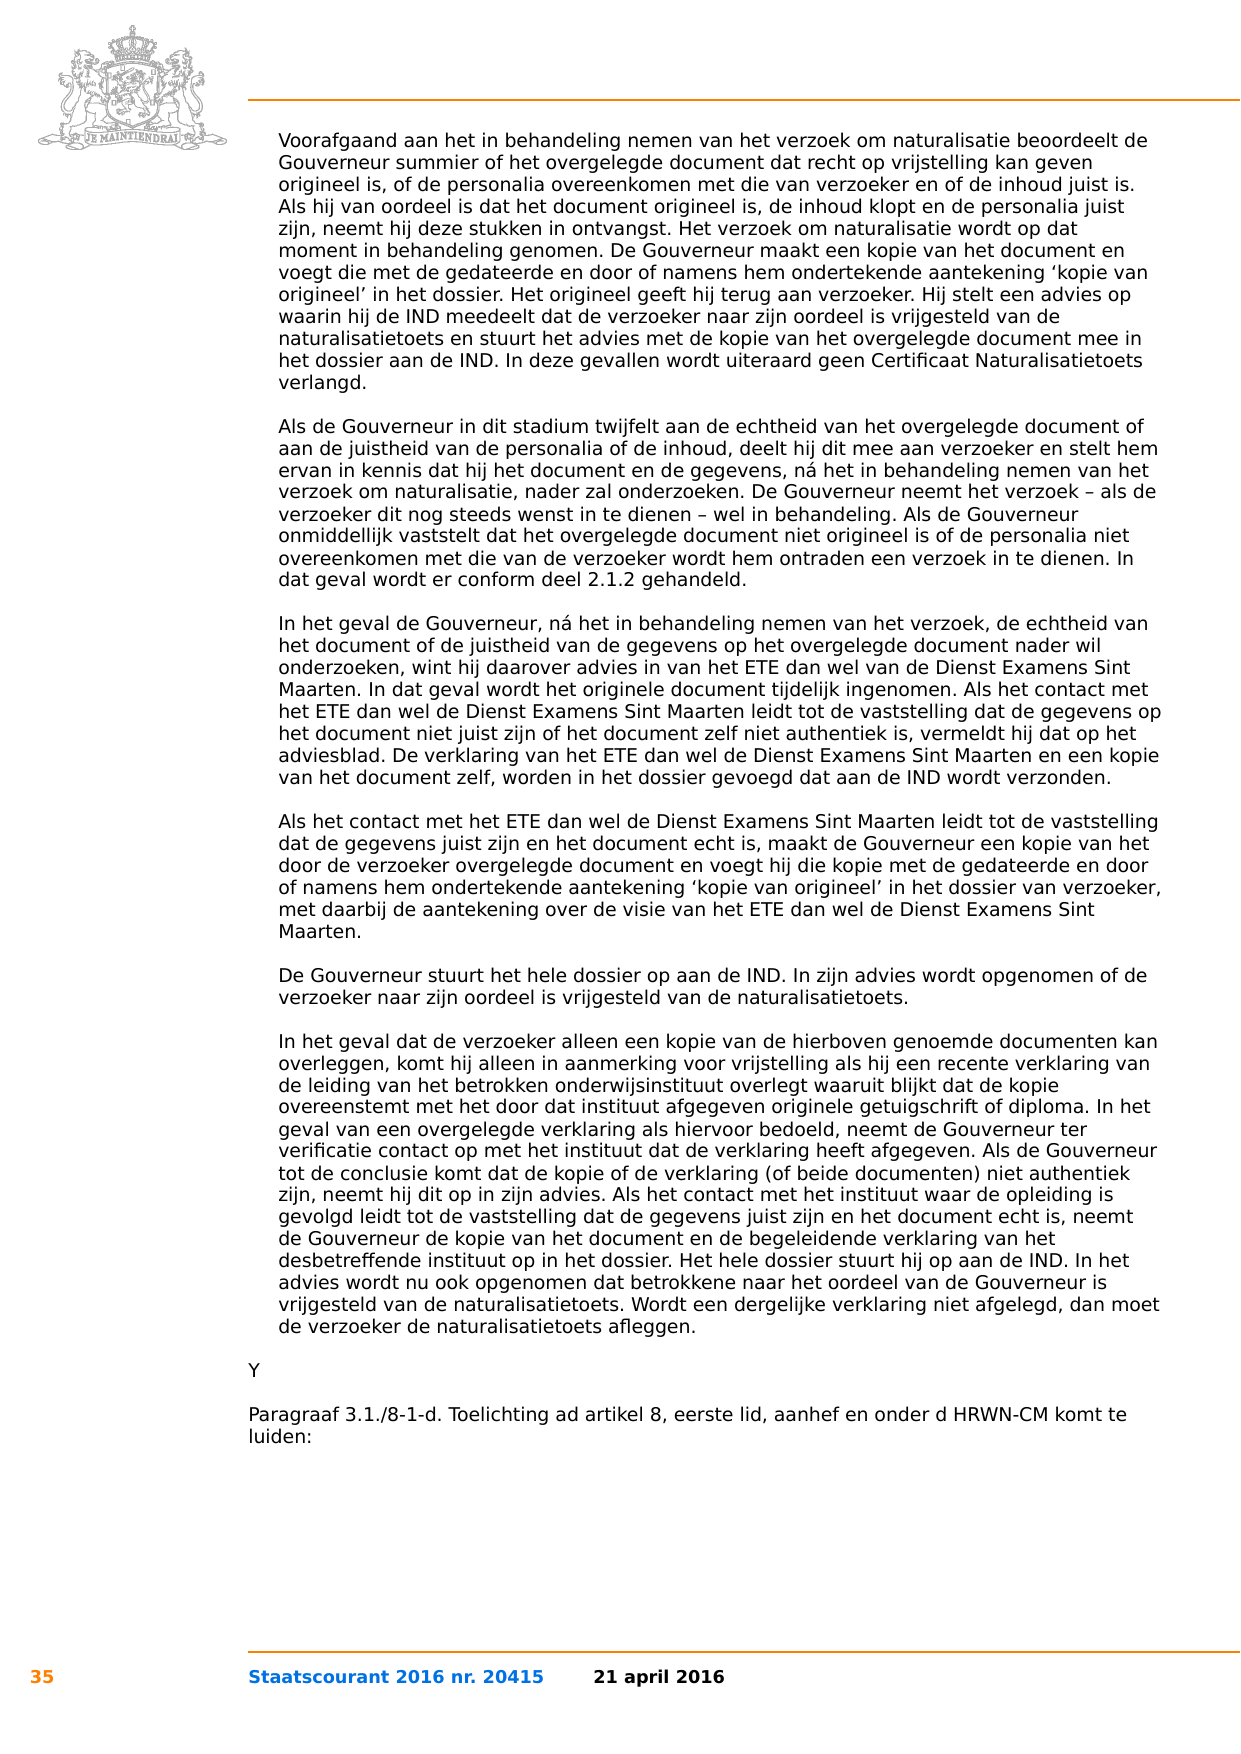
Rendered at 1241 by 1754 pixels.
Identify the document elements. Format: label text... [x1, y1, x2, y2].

text Als het contact met het ETE dan wel de Dienst Examens Sint Maarten leidt tot de vaststelling dat de gegevens juist zijn en het document echt is, maakt de Gouverneur een kopie van het door de verzoeker overgelegde document en voegt hij die kopie met de gedateerde en door of namens hem ondertekende aantekening ‘kopie van origineel’ in het dossier van verzoeker, met daarbij de aantekening over de visie van het ETE dan wel de Dienst Examens Sint Maarten. [278, 811, 1163, 943]
text Voorafgaand aan het in behandeling nemen van het verzoek om naturalisatie beoordeelt de Gouverneur summier of het overgelegde document dat recht op vrijstelling kan geven origineel is, of de personalia overeenkomen met die van verzoeker en of de inhoud juist is. Als hij van oordeel is dat het document origineel is, de inhoud klopt en de personalia juist zijn, neemt hij deze stukken in ontvangst. Het verzoek om naturalisatie wordt op dat moment in behandeling genomen. De Gouverneur maakt een kopie van het document en voegt die met de gedateerde en door of namens hem ondertekende aantekening ‘kopie van origineel’ in het dossier. Het origineel geeft hij terug aan verzoeker. Hij stelt een advies op waarin hij de IND meedeelt dat de verzoeker naar zijn oordeel is vrijgesteld van de naturalisatietoets en stuurt het advies met de kopie van het overgelegde document mee in het dossier aan de IND. In deze gevallen wordt uiteraard geen Certificaat Naturalisatietoets verlangd. [278, 130, 1163, 394]
text Paragraaf 3.1./8-1-d. Toelichting ad artikel 8, eerste lid, aanhef en onder d HRWN-CM komt te luiden: [248, 1404, 1163, 1448]
text Y [248, 1360, 1163, 1382]
text In het geval de Gouverneur, ná het in behandeling nemen van het verzoek, de echtheid van het document of de juistheid van de gegevens op het overgelegde document nader wil onderzoeken, wint hij daarover advies in van het ETE dan wel van de Dienst Examens Sint Maarten. In dat geval wordt het originele document tijdelijk ingenomen. Als het contact met het ETE dan wel de Dienst Examens Sint Maarten leidt tot de vaststelling dat de gegevens op het document niet juist zijn of het document zelf niet authentiek is, vermeldt hij dat op het adviesblad. De verklaring van het ETE dan wel de Dienst Examens Sint Maarten en een kopie van het document zelf, worden in het dossier gevoegd dat aan de IND wordt verzonden. [278, 613, 1163, 789]
text Als de Gouverneur in dit stadium twijfelt aan de echtheid van het overgelegde document of aan de juistheid van de personalia of de inhoud, deelt hij dit mee aan verzoeker en stelt hem ervan in kennis dat hij het document en de gegevens, ná het in behandeling nemen van het verzoek om naturalisatie, nader zal onderzoeken. De Gouverneur neemt het verzoek – als de verzoeker dit nog steeds wenst in te dienen – wel in behandeling. Als de Gouverneur onmiddellijk vaststelt dat het overgelegde document niet origineel is of de personalia niet overeenkomen met die van de verzoeker wordt hem ontraden een verzoek in te dienen. In dat geval wordt er conform deel 2.1.2 gehandeld. [278, 416, 1163, 591]
text In het geval dat de verzoeker alleen een kopie van de hierboven genoemde documenten kan overleggen, komt hij alleen in aanmerking voor vrijstelling als hij een recente verklaring van de leiding van het betrokken onderwijsinstituut overlegt waaruit blijkt dat de kopie overeenstemt met het door dat instituut afgegeven originele getuigschrift of diploma. In het geval van een overgelegde verklaring als hiervoor bedoeld, neemt de Gouverneur ter verificatie contact op met het instituut dat de verklaring heeft afgegeven. Als de Gouverneur tot de conclusie komt dat de kopie of de verklaring (of beide documenten) niet authentiek zijn, neemt hij dit op in zijn advies. Als het contact met het instituut waar de opleiding is gevolgd leidt tot de vaststelling dat de gegevens juist zijn en het document echt is, neemt de Gouverneur de kopie van het document en de begeleidende verklaring van het desbetreffende instituut op in het dossier. Het hele dossier stuurt hij op aan de IND. In het advies wordt nu ook opgenomen dat betrokkene naar het oordeel van de Gouverneur is vrijgesteld van de naturalisatietoets. Wordt een dergelijke verklaring niet afgelegd, dan moet de verzoeker de naturalisatietoets afleggen. [278, 1031, 1163, 1338]
text De Gouverneur stuurt het hele dossier op aan de IND. In zijn advies wordt opgenomen of de verzoeker naar zijn oordeel is vrijgesteld van de naturalisatietoets. [278, 965, 1163, 1009]
picture [38, 25, 227, 150]
